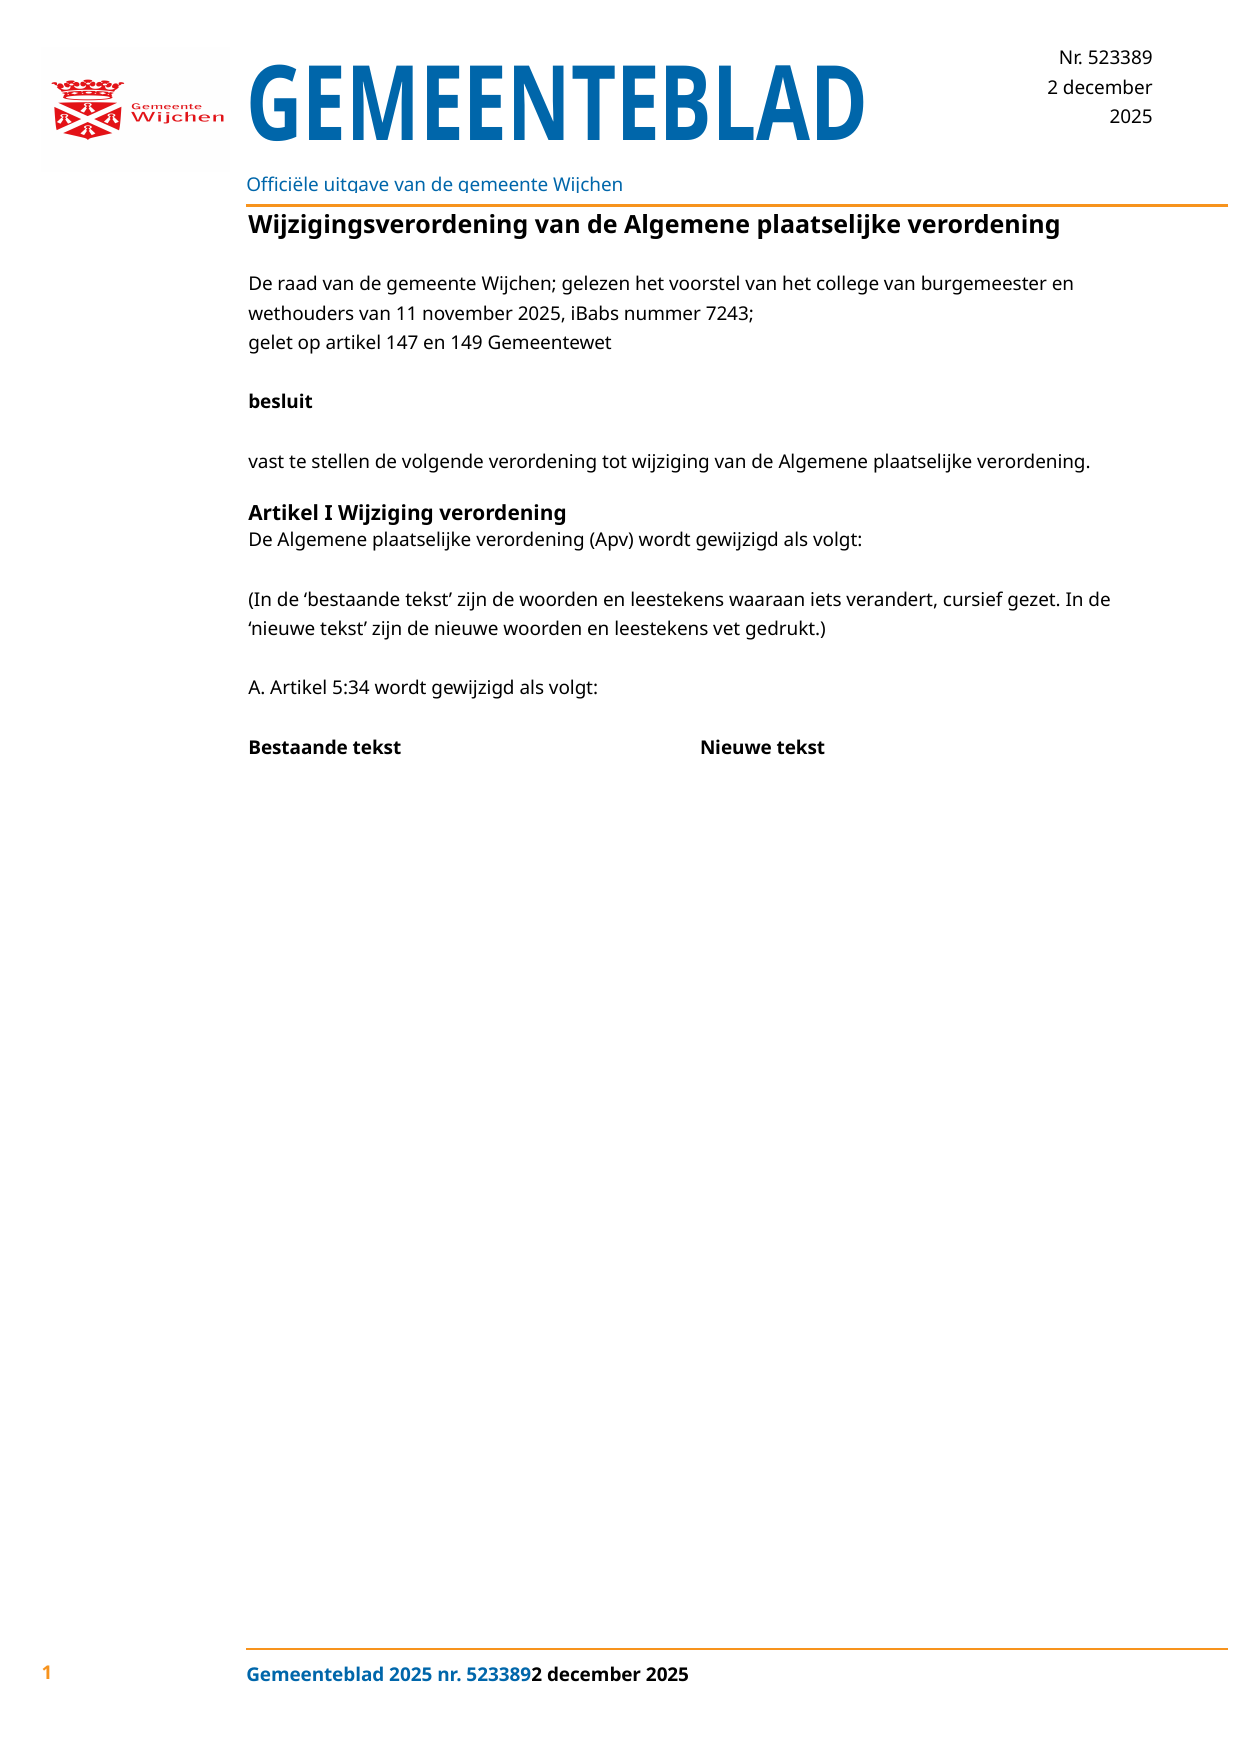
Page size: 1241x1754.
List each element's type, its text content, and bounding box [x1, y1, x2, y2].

text besluit [248, 389, 1152, 414]
text De raad van de gemeente Wijchen; gelezen het voorstel van het college van burgemeester en wethouders van 11 november 2025, iBabs nummer 7243; [248, 270, 1152, 326]
table_header Bestaande tekst [248, 734, 700, 759]
text De Algemene plaatselijke verordening (Apv) wordt gewijzigd als volgt: [248, 527, 1152, 552]
picture [41, 47, 231, 172]
text A. Artikel 5:34 wordt gewijzigd als volgt: [248, 674, 1152, 700]
text vast te stellen de volgende verordening tot wijziging van de Algemene plaatselijke verordening. [248, 448, 1152, 473]
text (In de ‘bestaande tekst’ zijn de woorden en leestekens waaraan iets verandert, cursief gezet. In de ‘nieuwe tekst’ zijn de nieuwe woorden en leestekens vet gedrukt.) [248, 586, 1152, 641]
table_header Nieuwe tekst [700, 734, 1152, 759]
text gelet op artikel 147 en 149 Gemeentewet [248, 329, 1152, 355]
text Artikel I Wijziging verordening [248, 498, 1152, 527]
text Wijzigingsverordening van de Algemene plaatselijke verordening [248, 207, 1152, 241]
